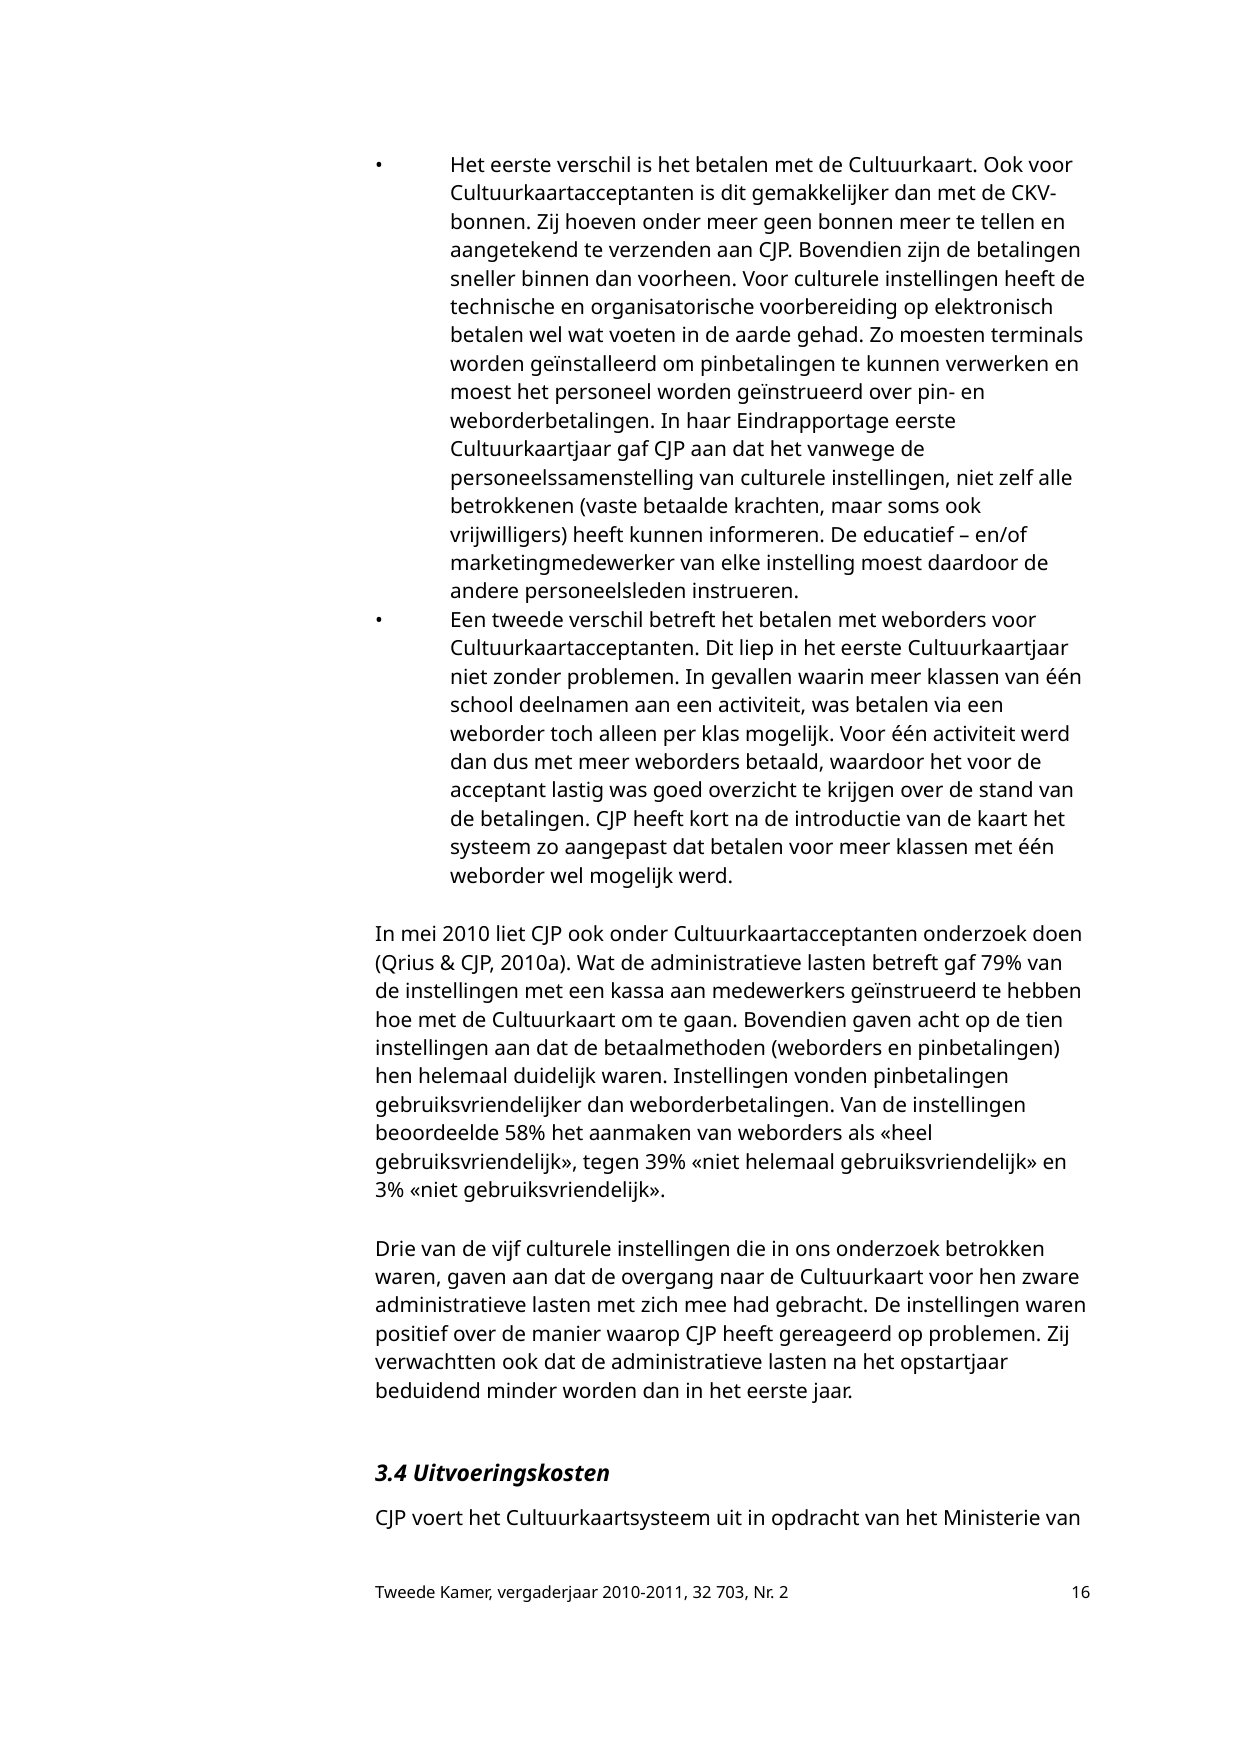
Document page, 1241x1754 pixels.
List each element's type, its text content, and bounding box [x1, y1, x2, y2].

text Drie van de vijf culturele instellingen die in ons onderzoek betrokken waren, gaven aan dat de overgang naar de Cultuurkaart voor hen zware administratieve lasten met zich mee had gebracht. De instellingen waren positief over de manier waarop CJP heeft gereageerd op problemen. Zij verwachtten ook dat de administratieve lasten na het opstartjaar beduidend minder worden dan in het eerste jaar. [375, 1234, 1090, 1404]
list Het eerste verschil is het betalen met de Cultuurkaart. Ook voor Cultuurkaartacceptanten is dit gemakkelijker dan met de CKV-bonnen. Zij hoeven onder meer geen bonnen meer te tellen en aangetekend te verzenden aan CJP. Bovendien zijn de betalingen sneller binnen dan voorheen. Voor culturele instellingen heeft de technische en organisatorische voorbereiding op elektronisch betalen wel wat voeten in de aarde gehad. Zo moesten terminals worden geïnstalleerd om pinbetalingen te kunnen verwerken en moest het personeel worden geïnstrueerd over pin- en weborderbetalingen. In haar Eindrapportage eerste Cultuurkaartjaar gaf CJP aan dat het vanwege de personeelssamenstelling van culturele instellingen, niet zelf alle betrokkenen (vaste betaalde krachten, maar soms ook vrijwilligers) heeft kunnen informeren. De educatief – en/of marketingmedewerker van elke instelling moest daardoor de andere personeelsleden instrueren. [375, 150, 1090, 605]
list Een tweede verschil betreft het betalen met weborders voor Cultuurkaartacceptanten. Dit liep in het eerste Cultuurkaartjaar niet zonder problemen. In gevallen waarin meer klassen van één school deelnamen aan een activiteit, was betalen via een weborder toch alleen per klas mogelijk. Voor één activiteit werd dan dus met meer weborders betaald, waardoor het voor de acceptant lastig was goed overzicht te krijgen over de stand van de betalingen. CJP heeft kort na de introductie van de kaart het systeem zo aangepast dat betalen voor meer klassen met één weborder wel mogelijk werd. [375, 605, 1090, 889]
subtitle 3.4 Uitvoeringskosten [375, 1457, 1090, 1488]
text CJP voert het Cultuurkaartsysteem uit in opdracht van het Ministerie van [375, 1503, 1090, 1532]
text In mei 2010 liet CJP ook onder Cultuurkaartacceptanten onderzoek doen (Qrius & CJP, 2010a). Wat de administratieve lasten betreft gaf 79% van de instellingen met een kassa aan medewerkers geïnstrueerd te hebben hoe met de Cultuurkaart om te gaan. Bovendien gaven acht op de tien instellingen aan dat de betaalmethoden (weborders en pinbetalingen) hen helemaal duidelijk waren. Instellingen vonden pinbetalingen gebruiksvriendelijker dan weborderbetalingen. Van de instellingen beoordeelde 58% het aanmaken van weborders als «heel gebruiksvriendelijk», tegen 39% «niet helemaal gebruiksvriendelijk» en 3% «niet gebruiksvriendelijk». [375, 919, 1090, 1204]
